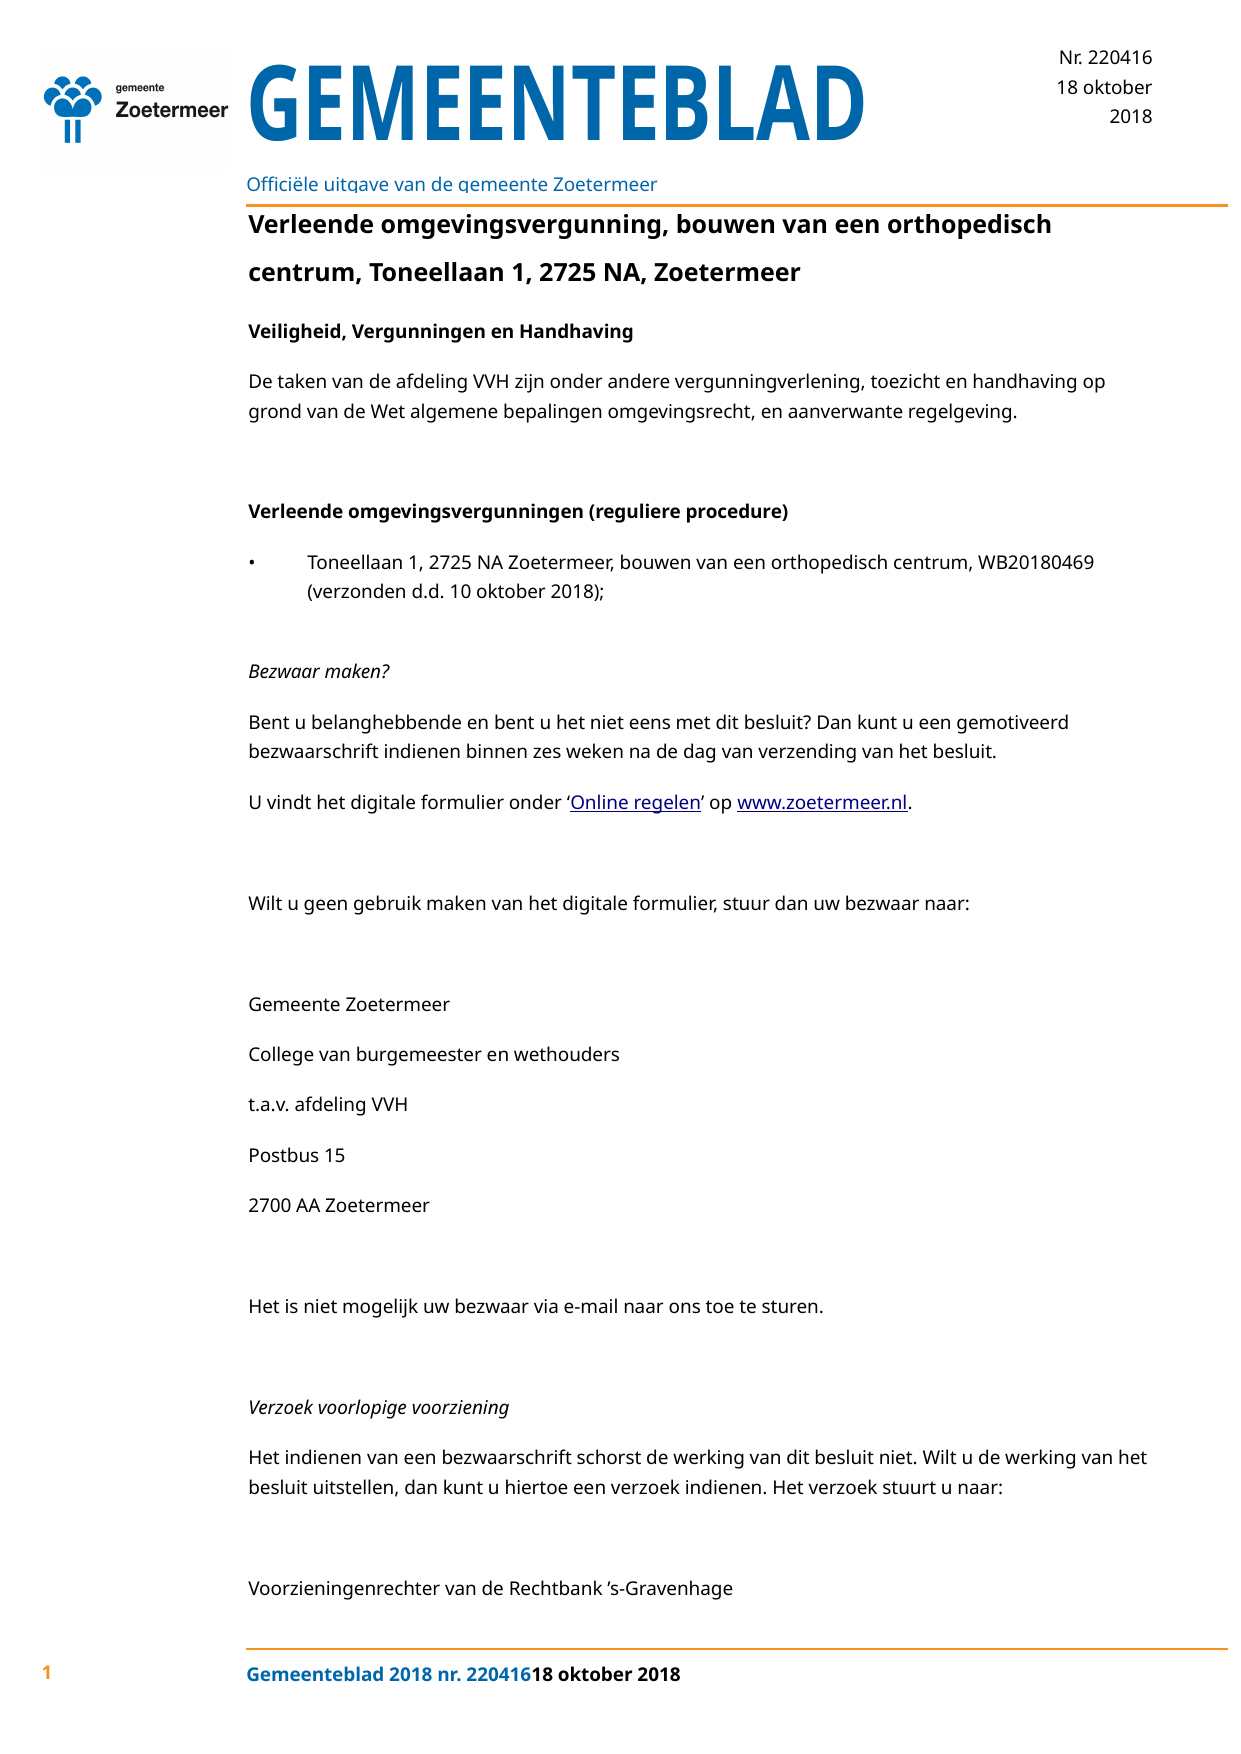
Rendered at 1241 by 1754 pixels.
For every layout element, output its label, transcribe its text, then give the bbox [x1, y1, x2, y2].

text College van burgemeester en wethouders [248, 1041, 1152, 1067]
text Gemeente Zoetermeer [248, 991, 1152, 1017]
text Voorzieningenrechter van de Rechtbank ’s-Gravenhage [248, 1575, 1152, 1601]
text U vindt het digitale formulier onder ‘Online regelen’ op www.zoetermeer.nl. [248, 789, 1152, 815]
text Veiligheid, Vergunningen en Handhaving [248, 318, 1152, 344]
text De taken van de afdeling VVH zijn onder andere vergunningverlening, toezicht en handhaving op grond van de Wet algemene bepalingen omgevingsrecht, en aanverwante regelgeving. [248, 368, 1152, 424]
text Bezwaar maken? [248, 659, 1152, 684]
text Het is niet mogelijk uw bezwaar via e-mail naar ons toe te sturen. [248, 1293, 1152, 1319]
text t.a.v. afdeling VVH [248, 1092, 1152, 1117]
picture [41, 47, 231, 172]
text Postbus 15 [248, 1142, 1152, 1168]
text 2700 AA Zoetermeer [248, 1192, 1152, 1218]
text Wilt u geen gebruik maken van het digitale formulier, stuur dan uw bezwaar naar: [248, 890, 1152, 916]
text Verzoek voorlopige voorziening [248, 1394, 1152, 1420]
text Verleende omgevingsvergunning, bouwen van een orthopedisch centrum, Toneellaan 1, 2725 NA, Zoetermeer [248, 207, 1152, 288]
text Het indienen van een bezwaarschrift schorst de werking van dit besluit niet. Wilt u de werking van het besluit uitstellen, dan kunt u hiertoe een verzoek indienen. Het verzoek stuurt u naar: [248, 1444, 1152, 1500]
list Toneellaan 1, 2725 NA Zoetermeer, bouwen van een orthopedisch centrum, WB20180469 (verzonden d.d. 10 oktober 2018); [248, 549, 1152, 604]
text Bent u belanghebbende en bent u het niet eens met dit besluit? Dan kunt u een gemotiveerd bezwaarschrift indienen binnen zes weken na de dag van verzending van het besluit. [248, 709, 1152, 764]
text Verleende omgevingsvergunningen (reguliere procedure) [248, 499, 1152, 524]
